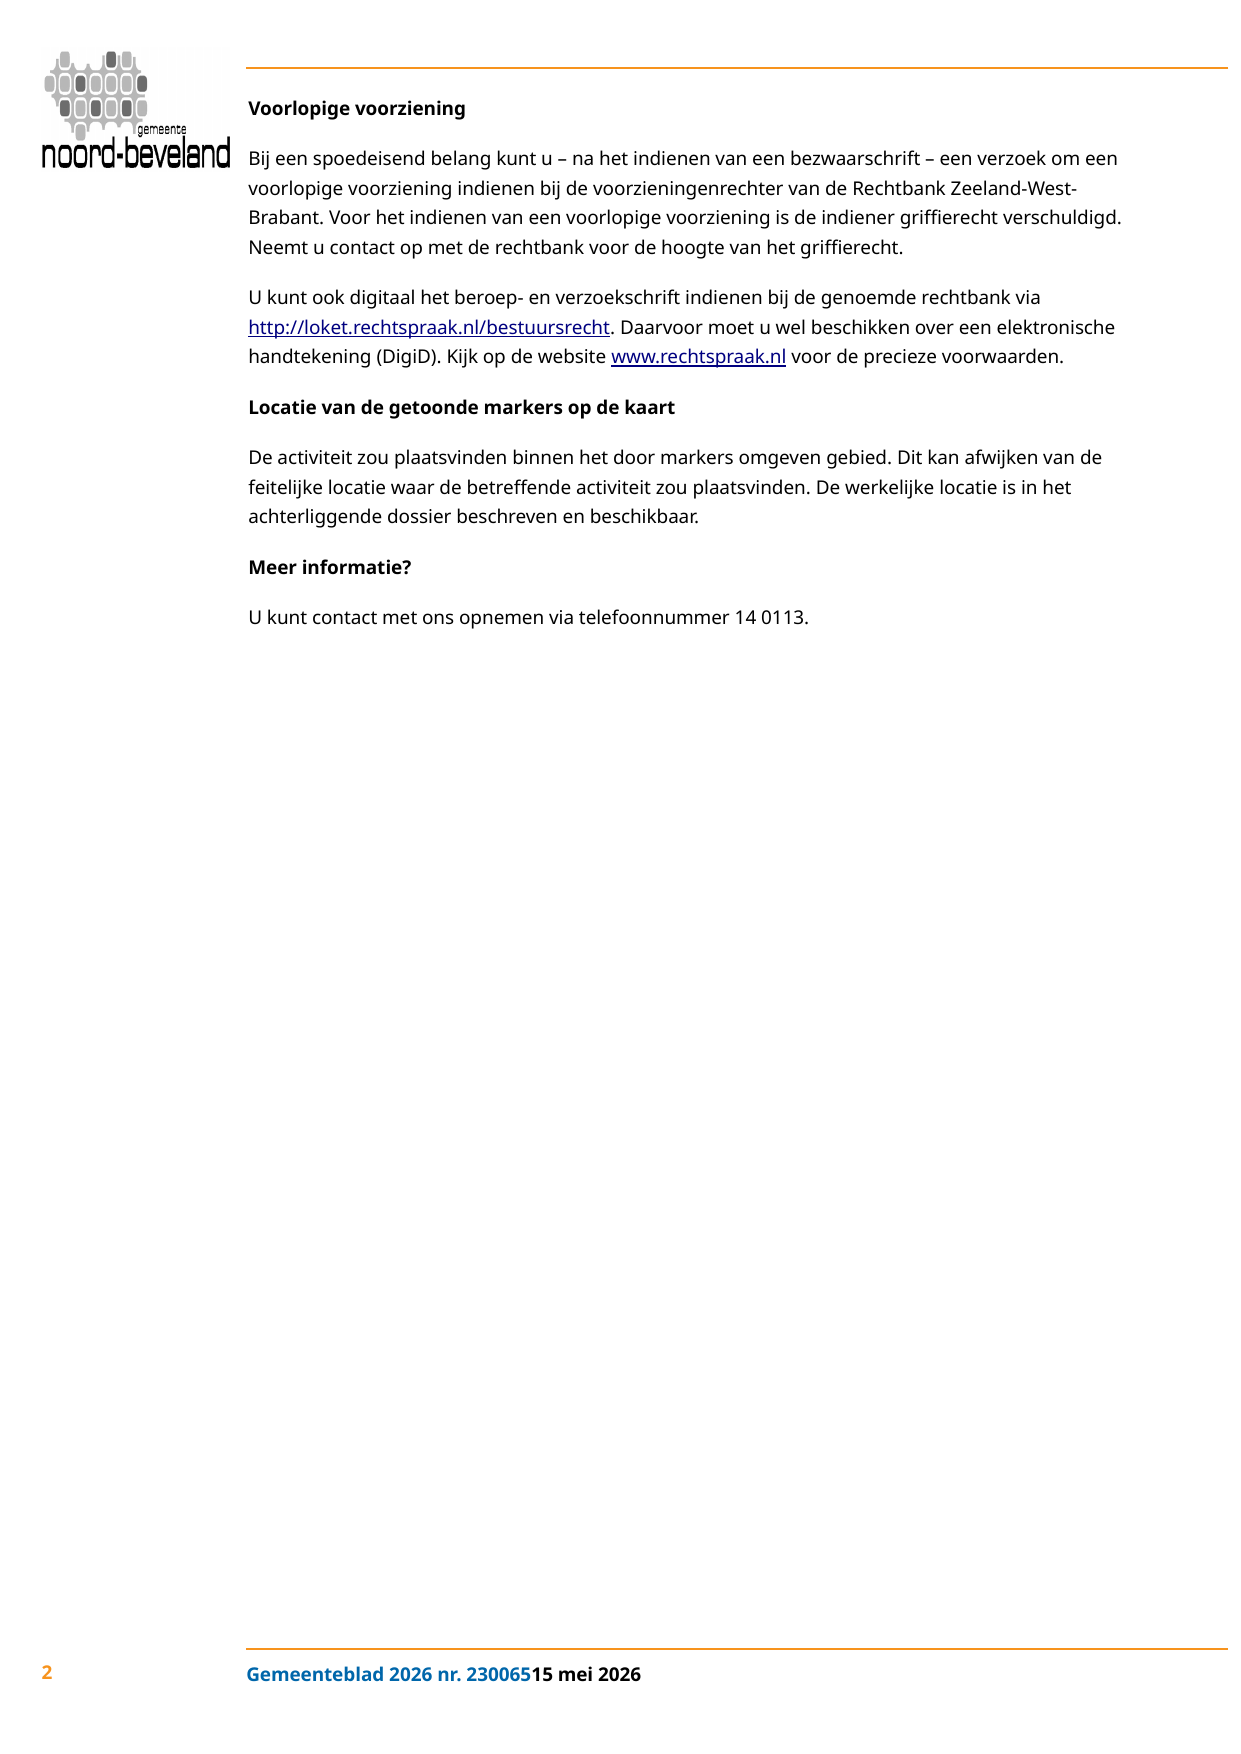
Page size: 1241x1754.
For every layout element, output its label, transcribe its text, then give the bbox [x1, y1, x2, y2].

text Voorlopige voorziening [248, 95, 1152, 121]
text U kunt ook digitaal het beroep- en verzoekschrift indienen bij de genoemde rechtbank via http://loket.rechtspraak.nl/bestuursrecht. Daarvoor moet u wel beschikken over een elektronische handtekening (DigiD). Kijk op de website www.rechtspraak.nl voor de precieze voorwaarden. [248, 284, 1152, 369]
text Locatie van de getoonde markers op de kaart [248, 394, 1152, 420]
picture [41, 47, 231, 172]
text Meer informatie? [248, 554, 1152, 580]
text U kunt contact met ons opnemen via telefoonnummer 14 0113. [248, 604, 1152, 630]
text Bij een spoedeisend belang kunt u – na het indienen van een bezwaarschrift – een verzoek om een voorlopige voorziening indienen bij de voorzieningenrechter van de Rechtbank Zeeland-West-Brabant. Voor het indienen van een voorlopige voorziening is de indiener griffierecht verschuldigd. Neemt u contact op met de rechtbank voor de hoogte van het griffierecht. [248, 145, 1152, 260]
text De activiteit zou plaatsvinden binnen het door markers omgeven gebied. Dit kan afwijken van de feitelijke locatie waar de betreffende activiteit zou plaatsvinden. De werkelijke locatie is in het achterliggende dossier beschreven en beschikbaar. [248, 444, 1152, 529]
